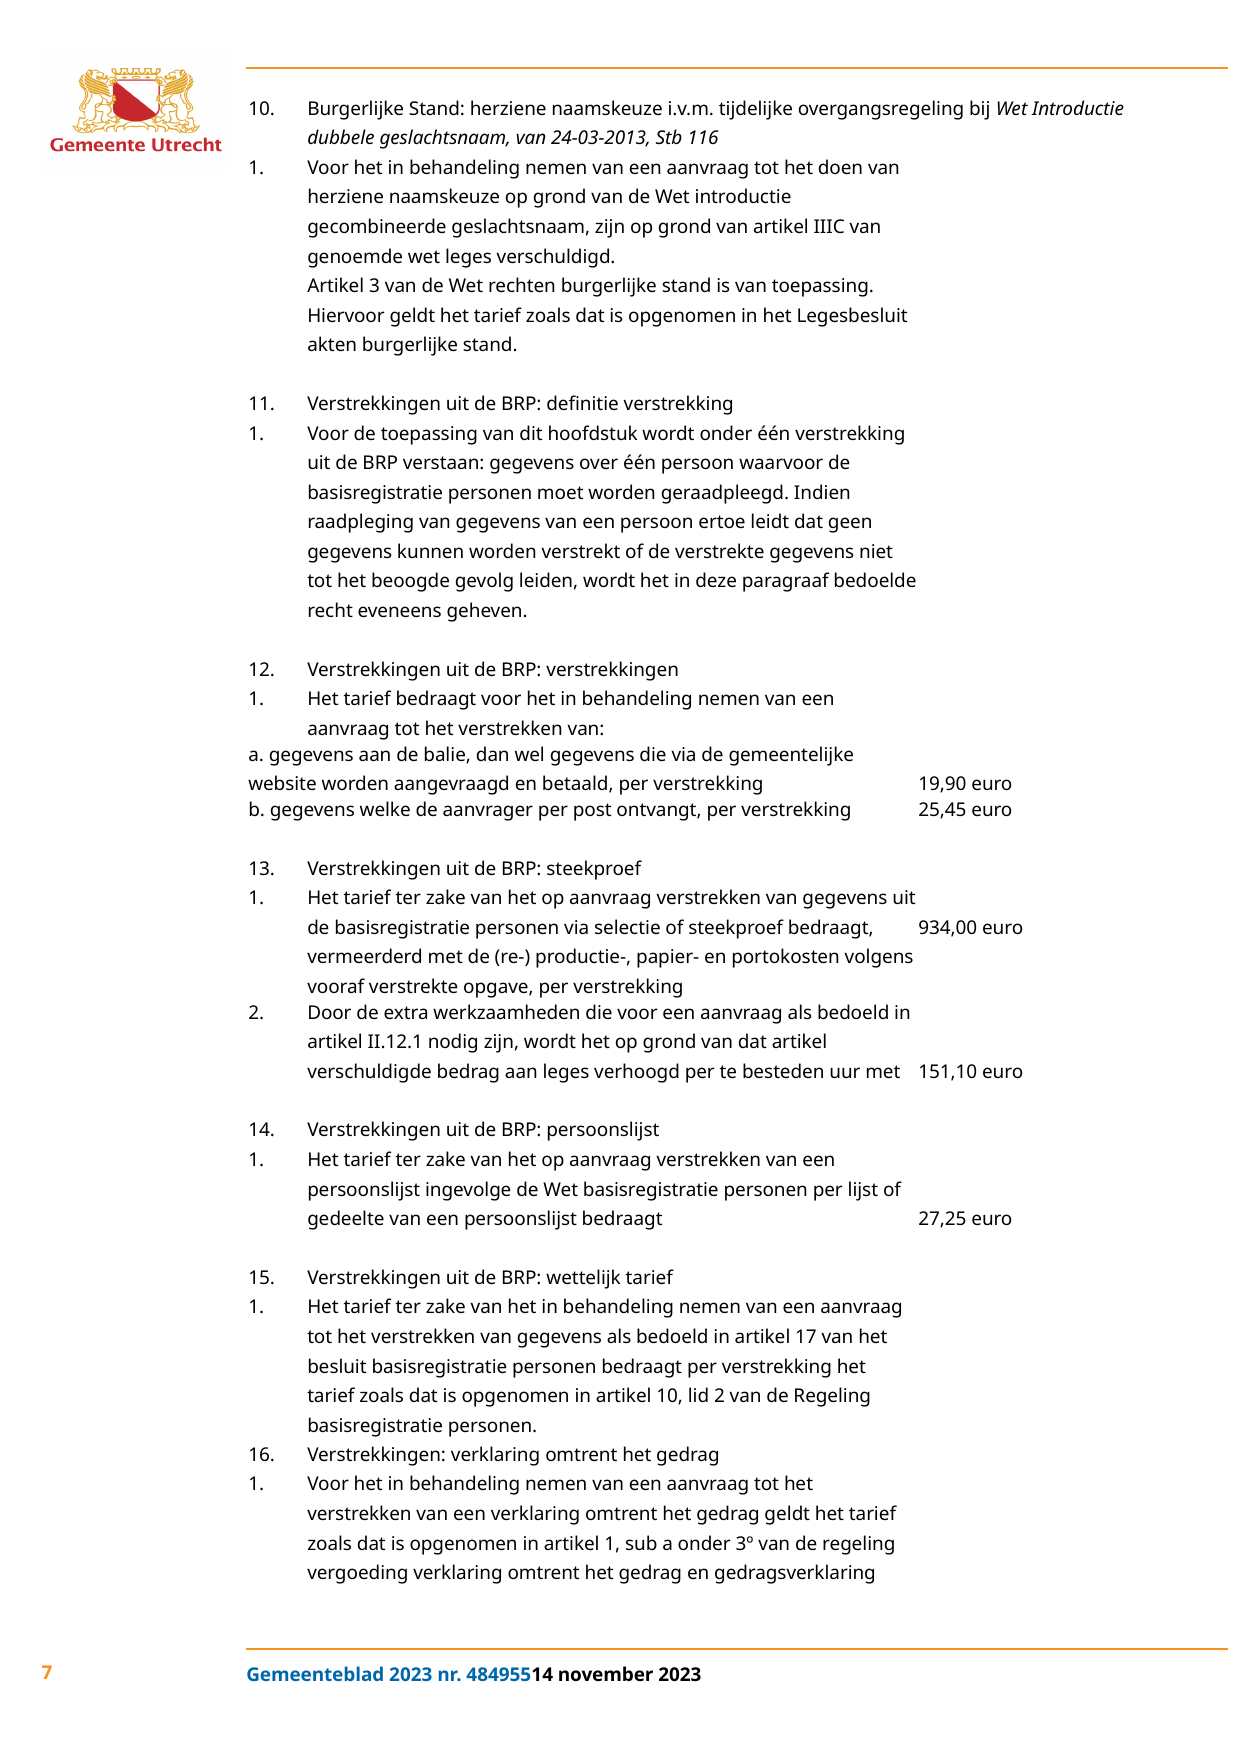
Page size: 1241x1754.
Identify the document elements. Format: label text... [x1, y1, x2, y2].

table_header Het tarief ter zake van het op aanvraag verstrekken van een persoonslijst ingevolge de Wet basisregistratie personen per lijst of gedeelte van een persoonslijst bedraagt [248, 1146, 918, 1231]
picture [41, 47, 231, 172]
list Burgerlijke Stand: herziene naamskeuze i.v.m. tijdelijke overgangsregeling bij Wet Introductie dubbele geslachtsnaam, van 24-03-2013, Stb 116 [248, 95, 1152, 150]
table_cell 151,10 euro [918, 999, 1152, 1084]
list Verstrekkingen uit de BRP: verstrekkingen [248, 656, 1152, 682]
table_cell b. gegevens welke de aanvrager per post ontvangt, per verstrekking [248, 796, 918, 822]
table_cell Door de extra werkzaamheden die voor een aanvraag als bedoeld in artikel II.12.1 nodig zijn, wordt het op grond van dat artikel verschuldigde bedrag aan leges verhoogd per te besteden uur met [248, 999, 918, 1084]
table_header [918, 686, 1152, 741]
table_header Het tarief ter zake van het in behandeling nemen van een aanvraag tot het verstrekken van gegevens als bedoeld in artikel 17 van het besluit basisregistratie personen bedraagt per verstrekking het tarief zoals dat is opgenomen in artikel 10, lid 2 van de Regeling basisregistratie personen. [248, 1294, 918, 1438]
table_header [918, 1471, 1152, 1585]
table_cell 25,45 euro [918, 796, 1152, 822]
table_header Voor het in behandeling nemen van een aanvraag tot het doen van herziene naamskeuze op grond van de Wet introductie gecombineerde geslachtsnaam, zijn op grond van artikel IIIC van genoemde wet leges verschuldigd. Artikel 3 van de Wet rechten burgerlijke stand is van toepassing. Hiervoor geldt het tarief zoals dat is opgenomen in het Legesbesluit akten burgerlijke stand. [248, 154, 918, 357]
table_header Het tarief ter zake van het op aanvraag verstrekken van gegevens uit de basisregistratie personen via selectie of steekproef bedraagt, vermeerderd met de (re-) productie-, papier- en portokosten volgens vooraf verstrekte opgave, per verstrekking [248, 884, 918, 999]
table_header Het tarief bedraagt voor het in behandeling nemen van een aanvraag tot het verstrekken van: [248, 686, 918, 741]
table_header 934,00 euro [918, 884, 1152, 999]
list Verstrekkingen uit de BRP: steekproef [248, 855, 1152, 880]
table_cell a. gegevens aan de balie, dan wel gegevens die via de gemeentelijke website worden aangevraagd en betaald, per verstrekking [248, 741, 918, 796]
table_header [918, 154, 1152, 357]
list Verstrekkingen uit de BRP: wettelijk tarief [248, 1264, 1152, 1290]
table_header Voor het in behandeling nemen van een aanvraag tot het verstrekken van een verklaring omtrent het gedrag geldt het tarief zoals dat is opgenomen in artikel 1, sub a onder 3º van de regeling vergoeding verklaring omtrent het gedrag en gedragsverklaring [248, 1471, 918, 1585]
table_header [918, 1294, 1152, 1438]
table_header 27,25 euro [918, 1146, 1152, 1231]
list Verstrekkingen: verklaring omtrent het gedrag [248, 1441, 1152, 1467]
table_header [918, 420, 1152, 623]
list Verstrekkingen uit de BRP: definitie verstrekking [248, 390, 1152, 416]
list Verstrekkingen uit de BRP: persoonslijst [248, 1117, 1152, 1142]
table_header Voor de toepassing van dit hoofdstuk wordt onder één verstrekking uit de BRP verstaan: gegevens over één persoon waarvoor de basisregistratie personen moet worden geraadpleegd. Indien raadpleging van gegevens van een persoon ertoe leidt dat geen gegevens kunnen worden verstrekt of de verstrekte gegevens niet tot het beoogde gevolg leiden, wordt het in deze paragraaf bedoelde recht eveneens geheven. [248, 420, 918, 623]
table_cell 19,90 euro [918, 741, 1152, 796]
